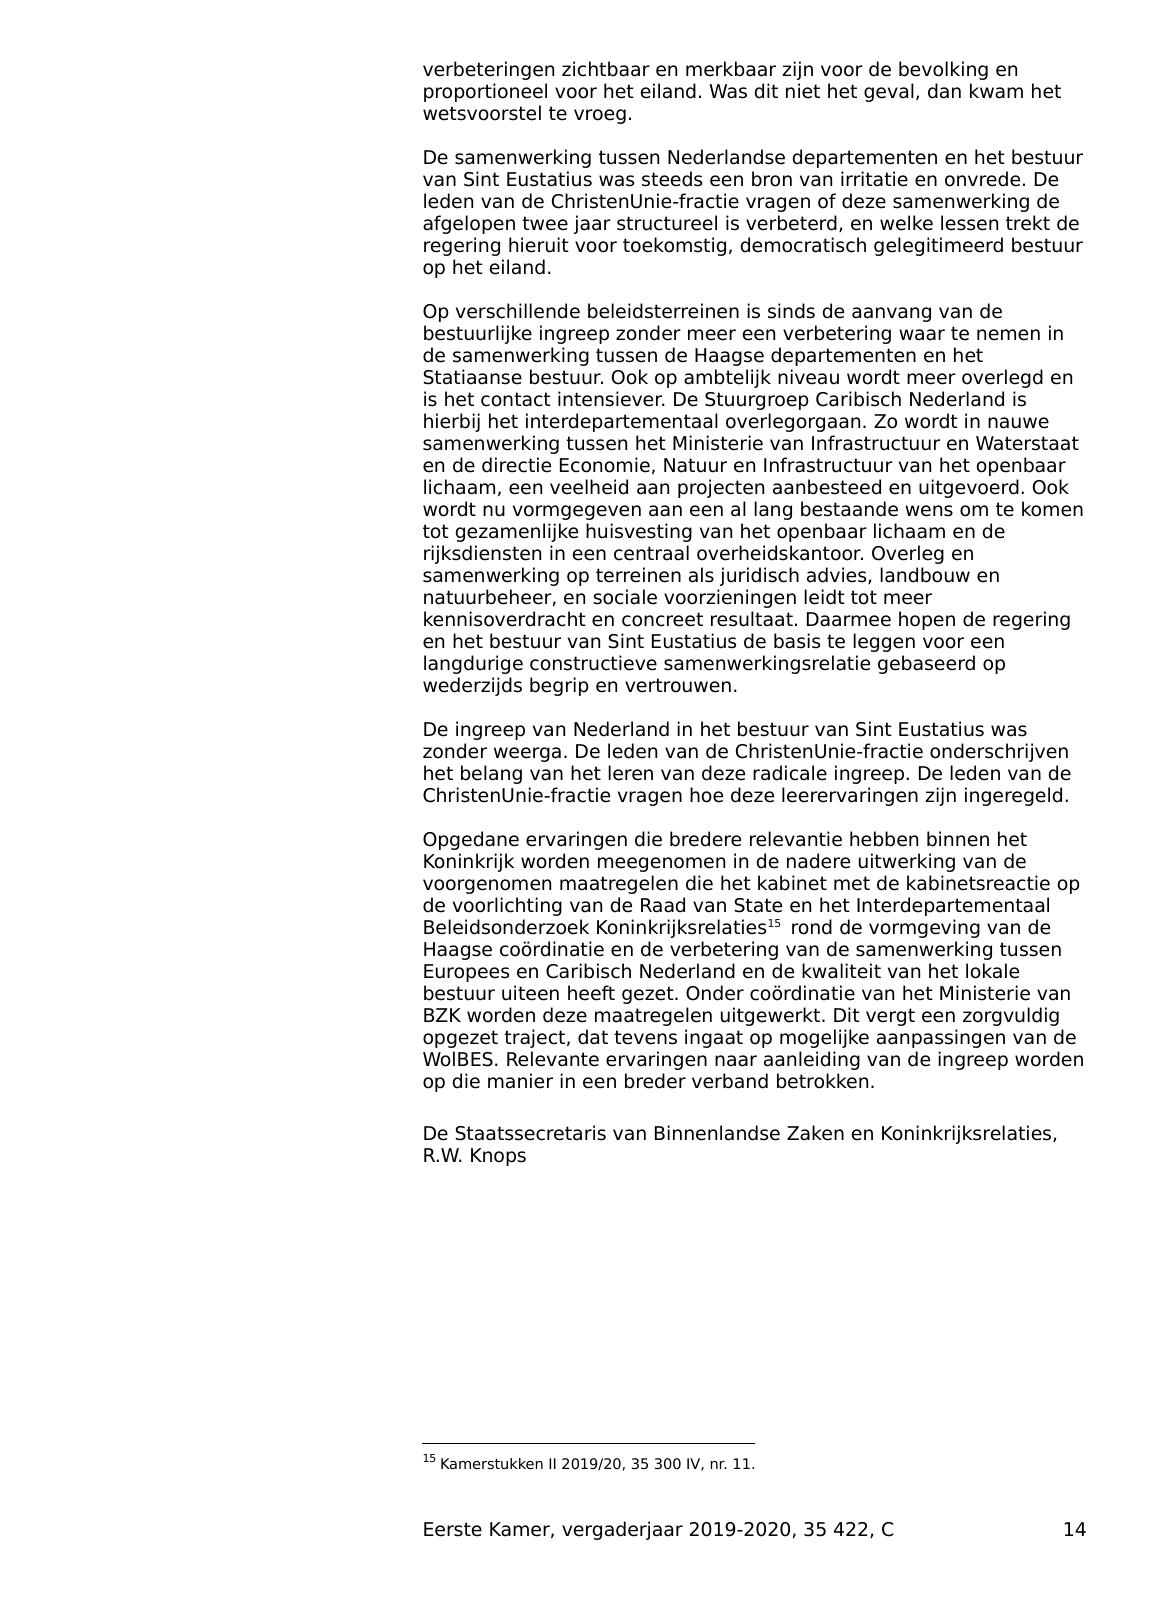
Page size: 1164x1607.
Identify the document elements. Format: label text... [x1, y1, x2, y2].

text Kamerstukken II 2019/20, 35 300 IV, nr. 11. [422, 1452, 1087, 1474]
text Opgedane ervaringen die bredere relevantie hebben binnen het Koninkrijk worden meegenomen in de nadere uitwerking van de voorgenomen maatregelen die het kabinet met de kabinetsreactie op de voorlichting van de Raad van State en het Interdepartementaal Beleidsonderzoek Koninkrijksrelaties rond de vormgeving van de Haagse coördinatie en de verbetering van de samenwerking tussen Europees en Caribisch Nederland en de kwaliteit van het lokale bestuur uiteen heeft gezet. Onder coördinatie van het Ministerie van BZK worden deze maatregelen uitgewerkt. Dit vergt een zorgvuldig opgezet traject, dat tevens ingaat op mogelijke aanpassingen van de WolBES. Relevante ervaringen naar aanleiding van de ingreep worden op die manier in een breder verband betrokken. [422, 829, 1087, 1093]
text Op verschillende beleidsterreinen is sinds de aanvang van de bestuurlijke ingreep zonder meer een verbetering waar te nemen in de samenwerking tussen de Haagse departementen en het Statiaanse bestuur. Ook op ambtelijk niveau wordt meer overlegd en is het contact intensiever. De Stuurgroep Caribisch Nederland is hierbij het interdepartementaal overlegorgaan. Zo wordt in nauwe samenwerking tussen het Ministerie van Infrastructuur en Waterstaat en de directie Economie, Natuur en Infrastructuur van het openbaar lichaam, een veelheid aan projecten aanbesteed en uitgevoerd. Ook wordt nu vormgegeven aan een al lang bestaande wens om te komen tot gezamenlijke huisvesting van het openbaar lichaam en de rijksdiensten in een centraal overheidskantoor. Overleg en samenwerking op terreinen als juridisch advies, landbouw en natuurbeheer, en sociale voorzieningen leidt tot meer kennisoverdracht en concreet resultaat. Daarmee hopen de regering en het bestuur van Sint Eustatius de basis te leggen voor een langdurige constructieve samenwerkingsrelatie gebaseerd op wederzijds begrip en vertrouwen. [422, 301, 1087, 697]
text De samenwerking tussen Nederlandse departementen en het bestuur van Sint Eustatius was steeds een bron van irritatie en onvrede. De leden van de ChristenUnie-fractie vragen of deze samenwerking de afgelopen twee jaar structureel is verbeterd, en welke lessen trekt de regering hieruit voor toekomstig, democratisch gelegitimeerd bestuur op het eiland. [422, 147, 1087, 279]
text verbeteringen zichtbaar en merkbaar zijn voor de bevolking en proportioneel voor het eiland. Was dit niet het geval, dan kwam het wetsvoorstel te vroeg. [422, 59, 1087, 125]
text De Staatssecretaris van Binnenlandse Zaken en Koninkrijksrelaties, R.W. Knops [422, 1123, 1087, 1167]
text De ingreep van Nederland in het bestuur van Sint Eustatius was zonder weerga. De leden van de ChristenUnie-fractie onderschrijven het belang van het leren van deze radicale ingreep. De leden van de ChristenUnie-fractie vragen hoe deze leerervaringen zijn ingeregeld. [422, 719, 1087, 807]
